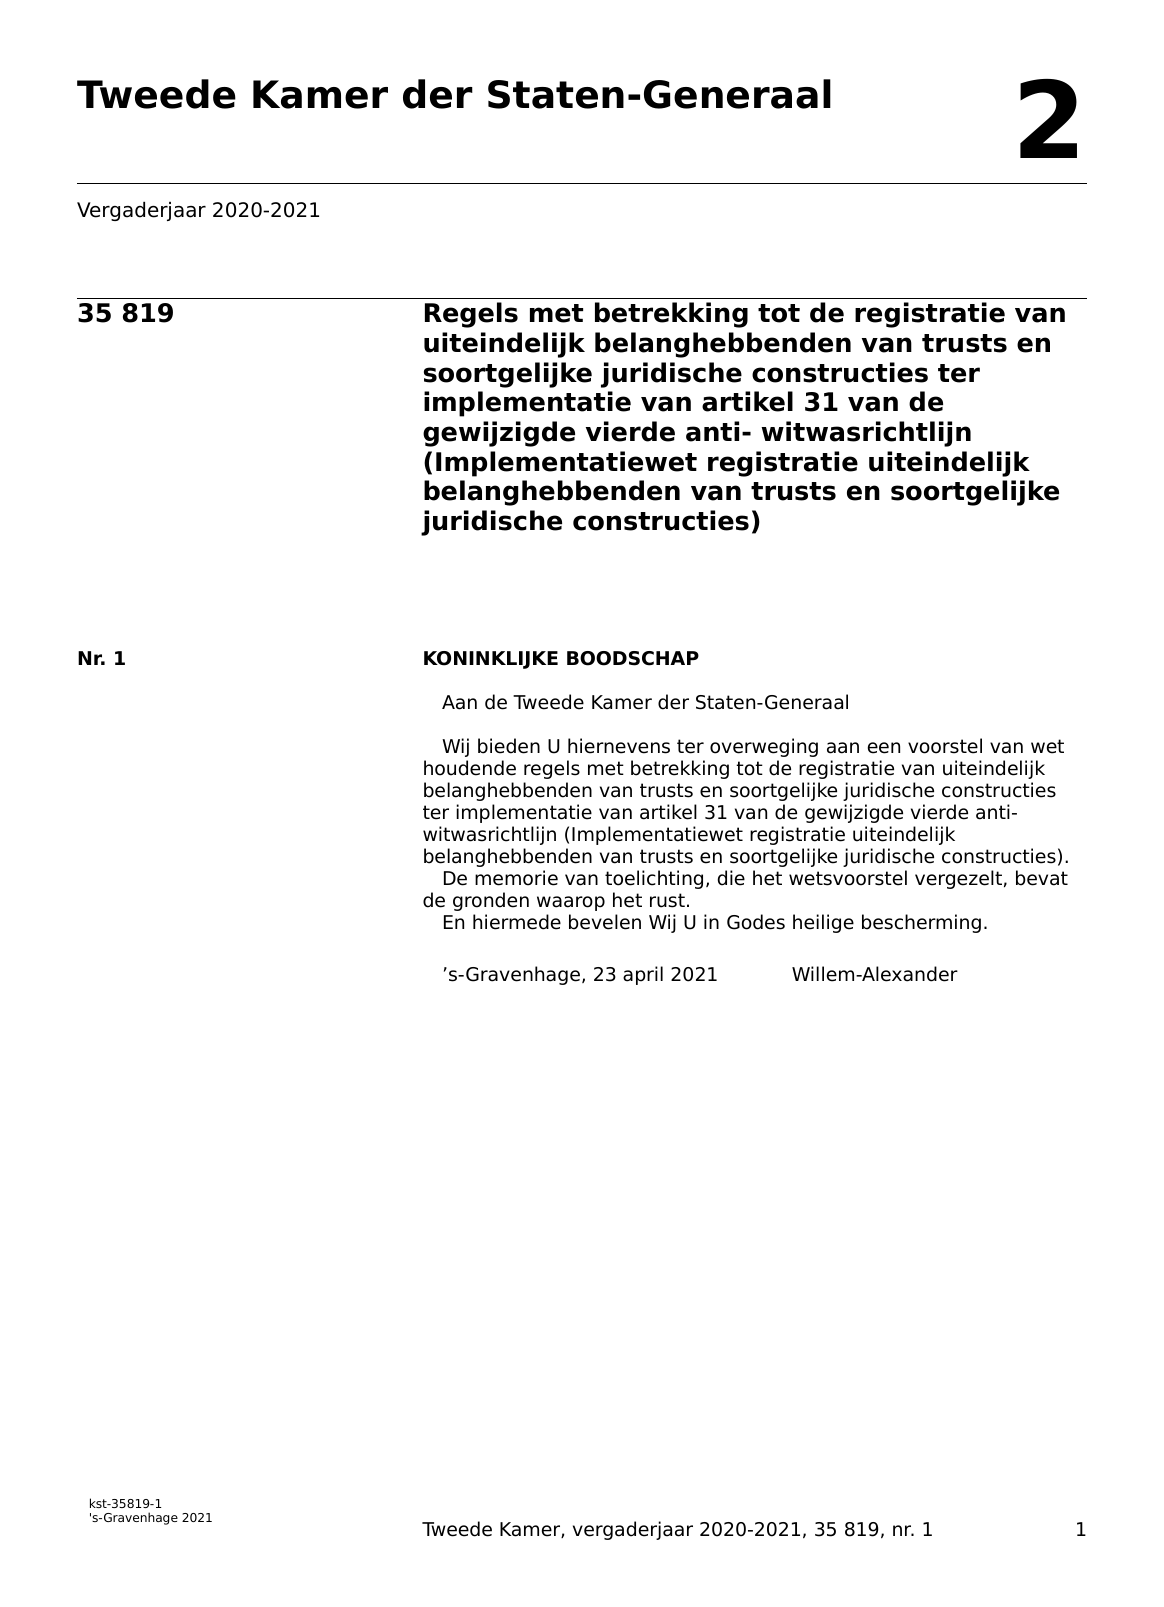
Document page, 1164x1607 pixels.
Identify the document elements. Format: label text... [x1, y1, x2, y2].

text Aan de Tweede Kamer der Staten-Generaal [422, 692, 1087, 714]
table_header Tweede Kamer der Staten-Generaal [77, 59, 886, 183]
text En hiermede bevelen Wij U in Godes heilige bescherming. [422, 912, 1087, 934]
table_header 2 [886, 59, 1087, 183]
text 's-Gravenhage 2021 [88, 1511, 323, 1525]
subtitle 35 819 Regels met betrekking tot de registratie van uiteindelijk belanghebbenden van trusts en soortgelijke juridische constructies ter implementatie van artikel 31 van de gewijzigde vierde anti- witwasrichtlijn (Implementatiewet registratie uiteindelijk belanghebbenden van trusts en soortgelijke juridische constructies) [77, 299, 1087, 536]
subtitle Nr. 1 KONINKLIJKE BOODSCHAP [77, 647, 1087, 669]
text kst-35819-1 [88, 1497, 323, 1511]
text ’s-Gravenhage, 23 april 2021 Willem-Alexander [422, 964, 1087, 986]
table_cell Vergaderjaar 2020-2021 [77, 184, 1087, 298]
text De memorie van toelichting, die het wetsvoorstel vergezelt, bevat de gronden waarop het rust. [422, 868, 1087, 912]
text Wij bieden U hiernevens ter overweging aan een voorstel van wet houdende regels met betrekking tot de registratie van uiteindelijk belanghebbenden van trusts en soortgelijke juridische constructies ter implementatie van artikel 31 van de gewijzigde vierde anti- witwasrichtlijn (Implementatiewet registratie uiteindelijk belanghebbenden van trusts en soortgelijke juridische constructies). [422, 736, 1087, 868]
